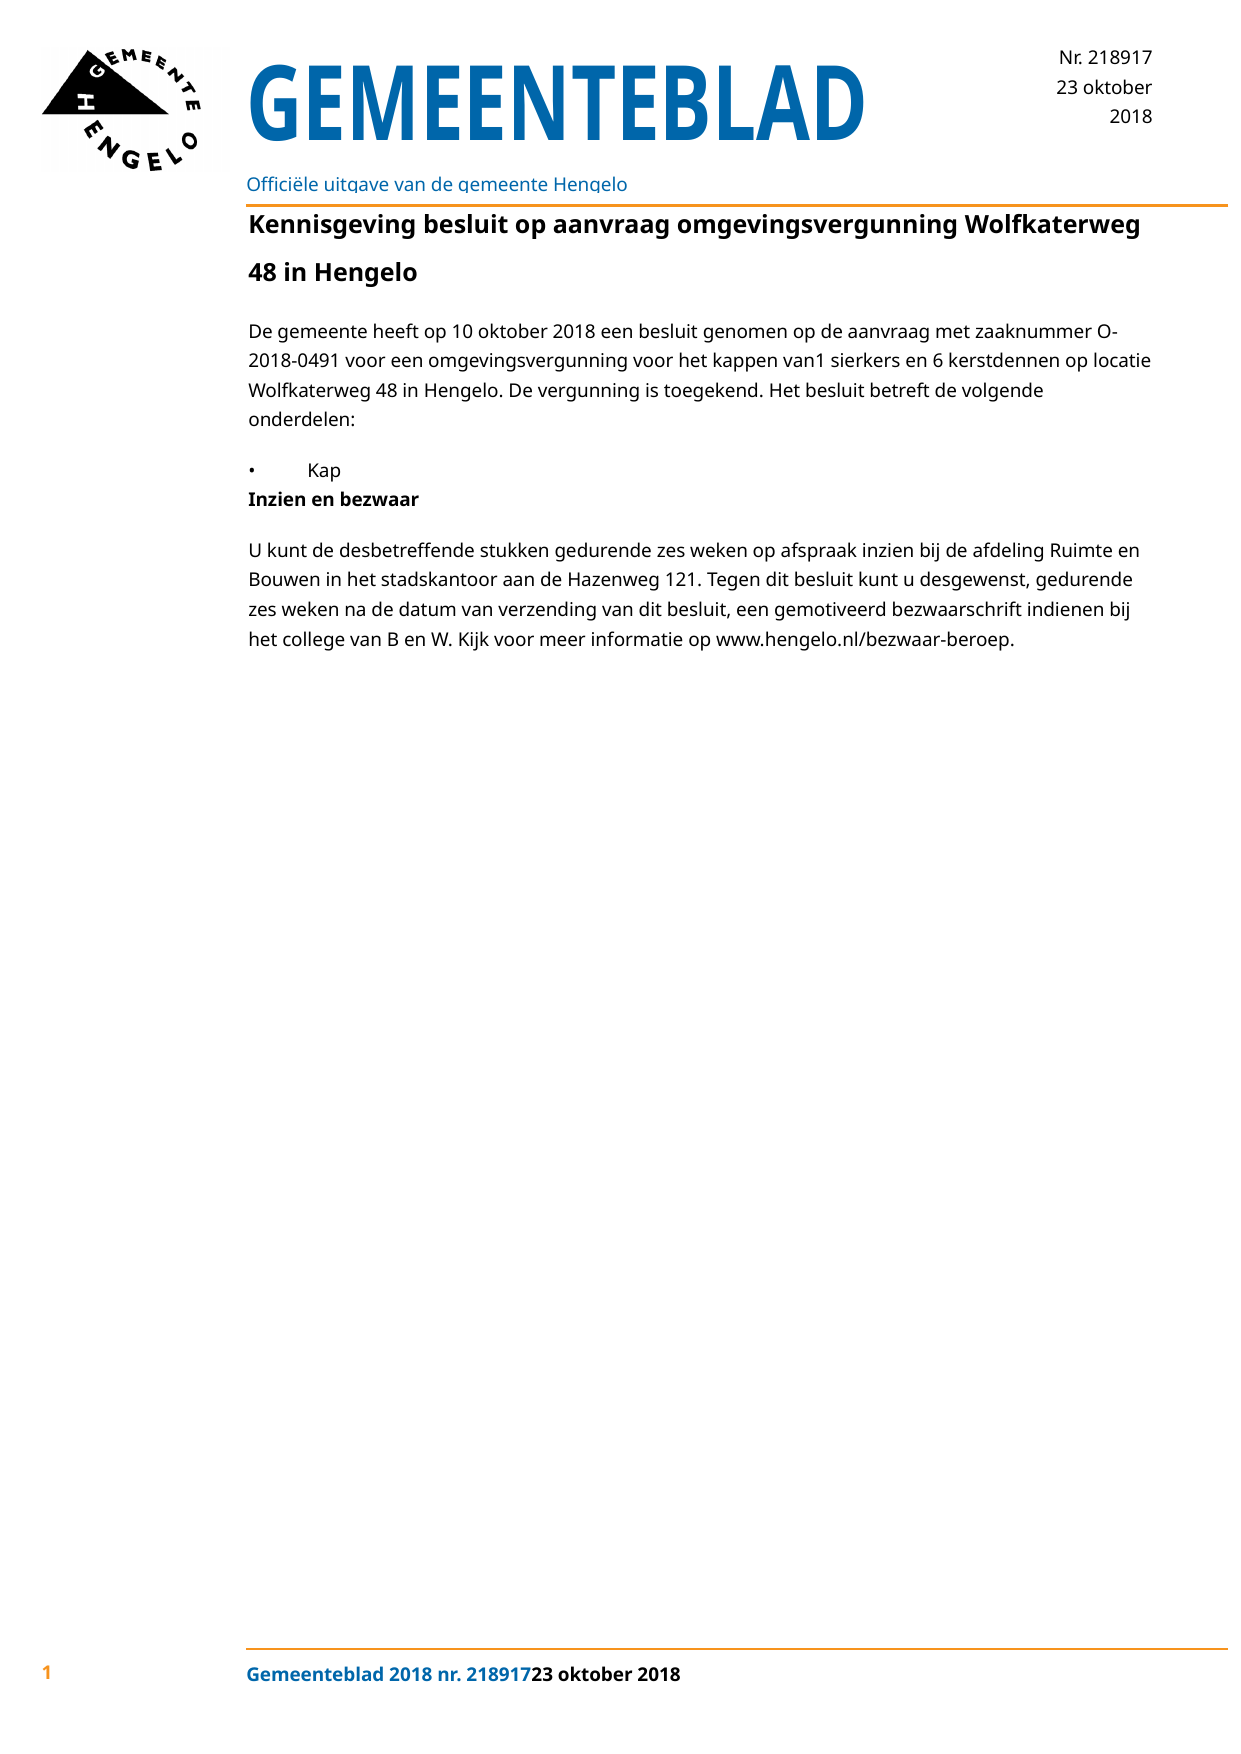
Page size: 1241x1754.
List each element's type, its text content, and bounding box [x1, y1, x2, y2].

text De gemeente heeft op 10 oktober 2018 een besluit genomen op de aanvraag met zaaknummer O-2018-0491 voor een omgevingsvergunning voor het kappen van1 sierkers en 6 kerstdennen op locatie Wolfkaterweg 48 in Hengelo. De vergunning is toegekend. Het besluit betreft de volgende onderdelen: [248, 318, 1152, 432]
list Kap [248, 457, 1152, 483]
picture [41, 47, 231, 172]
text U kunt de desbetreffende stukken gedurende zes weken op afspraak inzien bij de afdeling Ruimte en Bouwen in het stadskantoor aan de Hazenweg 121. Tegen dit besluit kunt u desgewenst, gedurende zes weken na de datum van verzending van dit besluit, een gemotiveerd bezwaarschrift indienen bij het college van B en W. Kijk voor meer informatie op www.hengelo.nl/bezwaar-beroep. [248, 537, 1152, 652]
text Inzien en bezwaar [248, 487, 1152, 512]
text Kennisgeving besluit op aanvraag omgevingsvergunning Wolfkaterweg 48 in Hengelo [248, 207, 1152, 288]
